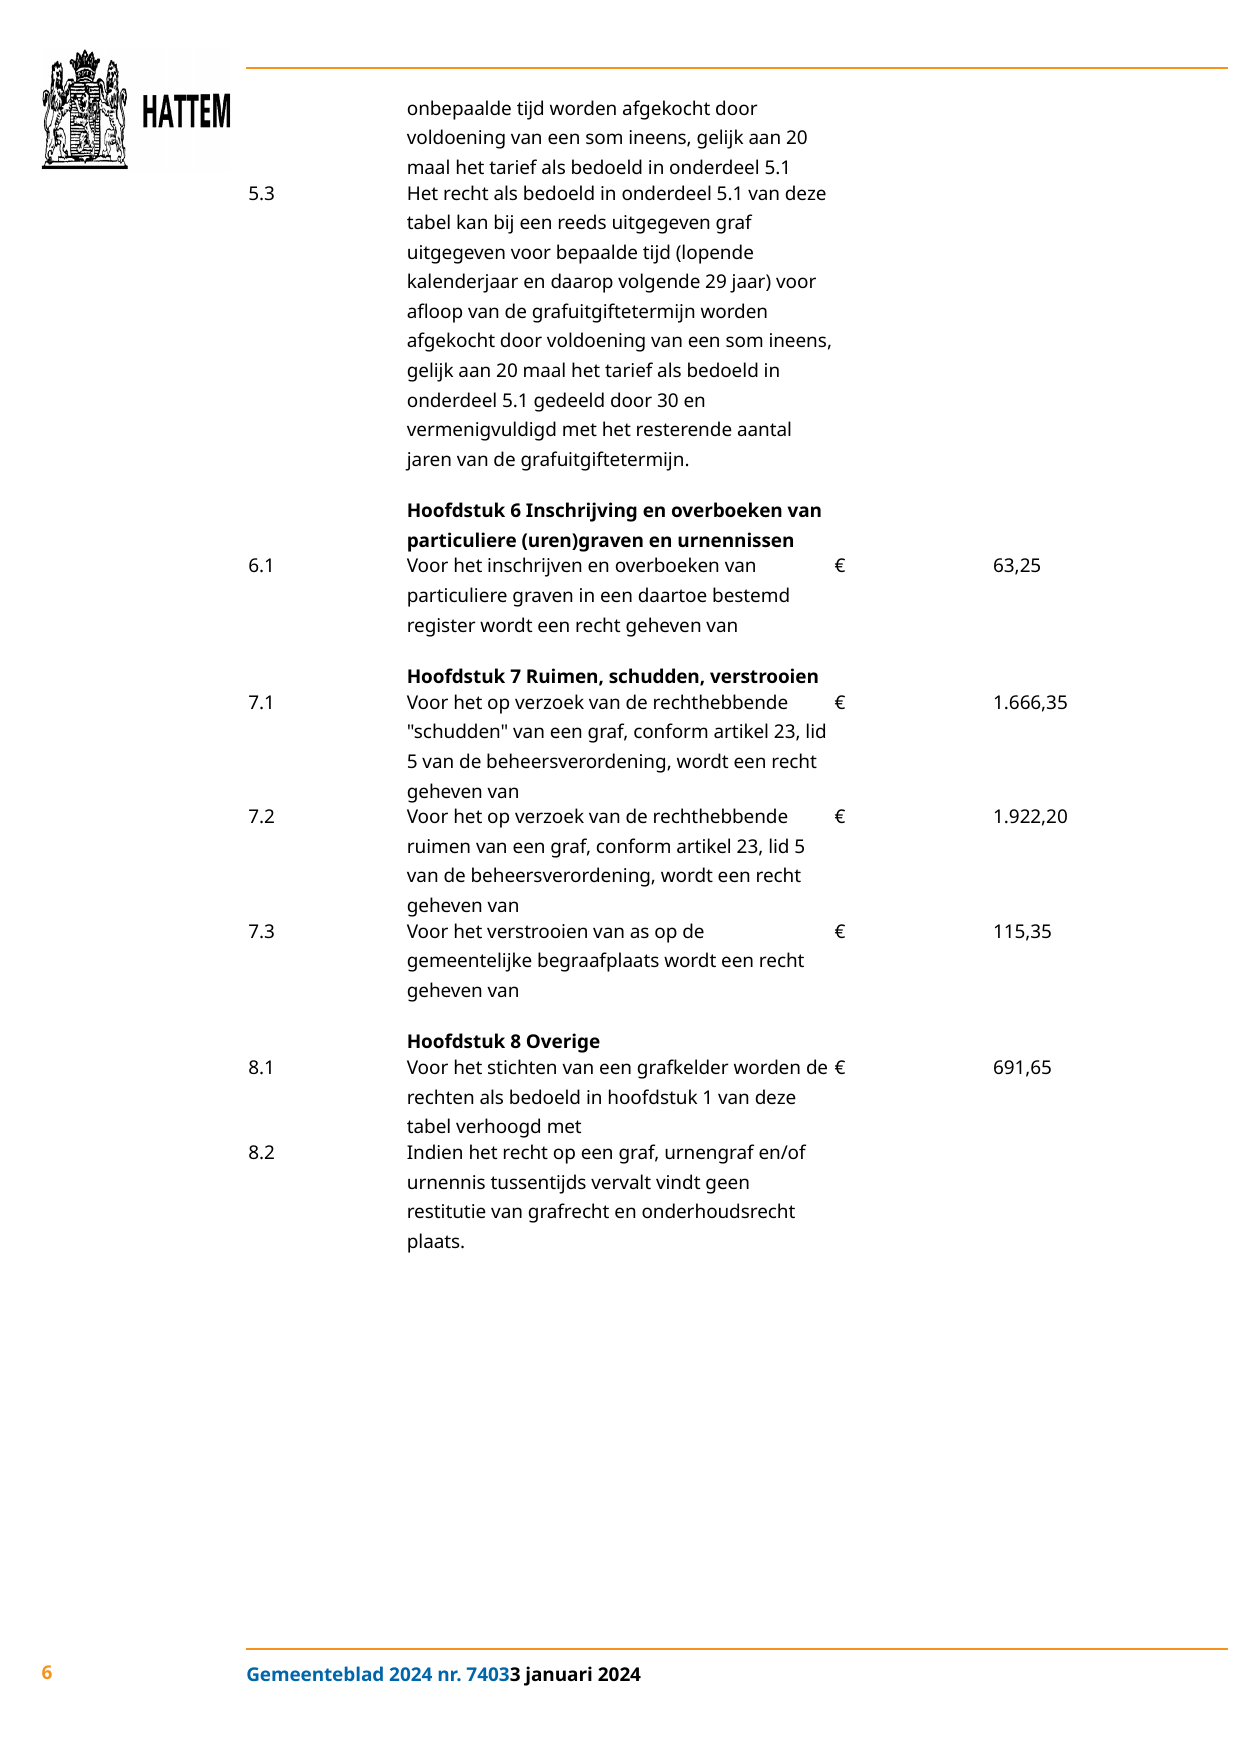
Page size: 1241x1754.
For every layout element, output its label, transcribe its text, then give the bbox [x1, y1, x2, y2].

table_cell [407, 472, 834, 497]
table_cell [993, 95, 1152, 180]
table_cell [407, 1003, 834, 1029]
table_cell 1.922,20 [993, 804, 1152, 918]
table_cell € [834, 553, 993, 638]
table_cell [993, 663, 1152, 689]
table_cell € [834, 918, 993, 1003]
table_cell Voor het op verzoek van de rechthebbende ruimen van een graf, conform artikel 23, lid 5 van de beheersverordening, wordt een recht geheven van [407, 804, 834, 918]
table_cell [993, 180, 1152, 472]
table_cell 6.1 [248, 553, 407, 638]
table_cell [834, 498, 993, 553]
table_cell [248, 95, 407, 180]
table_cell [834, 638, 993, 663]
table_cell [248, 1029, 407, 1054]
table_cell Voor het stichten van een grafkelder worden de rechten als bedoeld in hoofdstuk 1 van deze tabel verhoogd met [407, 1054, 834, 1139]
table_cell € [834, 804, 993, 918]
table_cell Voor het op verzoek van de rechthebbende "schudden" van een graf, conform artikel 23, lid 5 van de beheersverordening, wordt een recht geheven van [407, 689, 834, 803]
table_cell 8.1 [248, 1054, 407, 1139]
table_cell [248, 498, 407, 553]
table_cell Voor het inschrijven en overboeken van particuliere graven in een daartoe bestemd register wordt een recht geheven van [407, 553, 834, 638]
table_cell [834, 95, 993, 180]
table_cell [993, 498, 1152, 553]
table_cell [834, 180, 993, 472]
table_cell [834, 1139, 993, 1254]
table_cell Voor het verstrooien van as op de gemeentelijke begraafplaats wordt een recht geheven van [407, 918, 834, 1003]
table_cell [248, 1003, 407, 1029]
table_cell onbepaalde tijd worden afgekocht door voldoening van een som ineens, gelijk aan 20 maal het tarief als bedoeld in onderdeel 5.1 [407, 95, 834, 180]
table_cell 1.666,35 [993, 689, 1152, 803]
table_cell [834, 1003, 993, 1029]
table_cell Hoofdstuk 8 Overige [407, 1029, 834, 1054]
table_cell € [834, 1054, 993, 1139]
table_cell [993, 472, 1152, 497]
table_cell [834, 663, 993, 689]
table_cell [993, 638, 1152, 663]
table_cell [993, 1029, 1152, 1054]
table_cell Het recht als bedoeld in onderdeel 5.1 van deze tabel kan bij een reeds uitgegeven graf uitgegeven voor bepaalde tijd (lopende kalenderjaar en daarop volgende 29 jaar) voor afloop van de grafuitgiftetermijn worden afgekocht door voldoening van een som ineens, gelijk aan 20 maal het tarief als bedoeld in onderdeel 5.1 gedeeld door 30 en vermenigvuldigd met het resterende aantal jaren van de grafuitgiftetermijn. [407, 180, 834, 472]
table_cell [993, 1139, 1152, 1254]
table_cell [407, 638, 834, 663]
table_cell Hoofdstuk 7 Ruimen, schudden, verstrooien [407, 663, 834, 689]
table_cell 115,35 [993, 918, 1152, 1003]
table_cell [248, 638, 407, 663]
table_cell 7.1 [248, 689, 407, 803]
table_cell 63,25 [993, 553, 1152, 638]
table_cell € [834, 689, 993, 803]
table_cell [834, 1029, 993, 1054]
picture [41, 47, 231, 172]
table_cell [993, 1003, 1152, 1029]
table_cell 5.3 [248, 180, 407, 472]
table_cell 7.2 [248, 804, 407, 918]
table_cell [248, 472, 407, 497]
table_cell 691,65 [993, 1054, 1152, 1139]
table_cell 7.3 [248, 918, 407, 1003]
table_cell Hoofdstuk 6 Inschrijving en overboeken van particuliere (uren)graven en urnennissen [407, 498, 834, 553]
table_cell [248, 663, 407, 689]
table_cell Indien het recht op een graf, urnengraf en/of urnennis tussentijds vervalt vindt geen restitutie van grafrecht en onderhoudsrecht plaats. [407, 1139, 834, 1254]
table_cell [834, 472, 993, 497]
table_cell 8.2 [248, 1139, 407, 1254]
